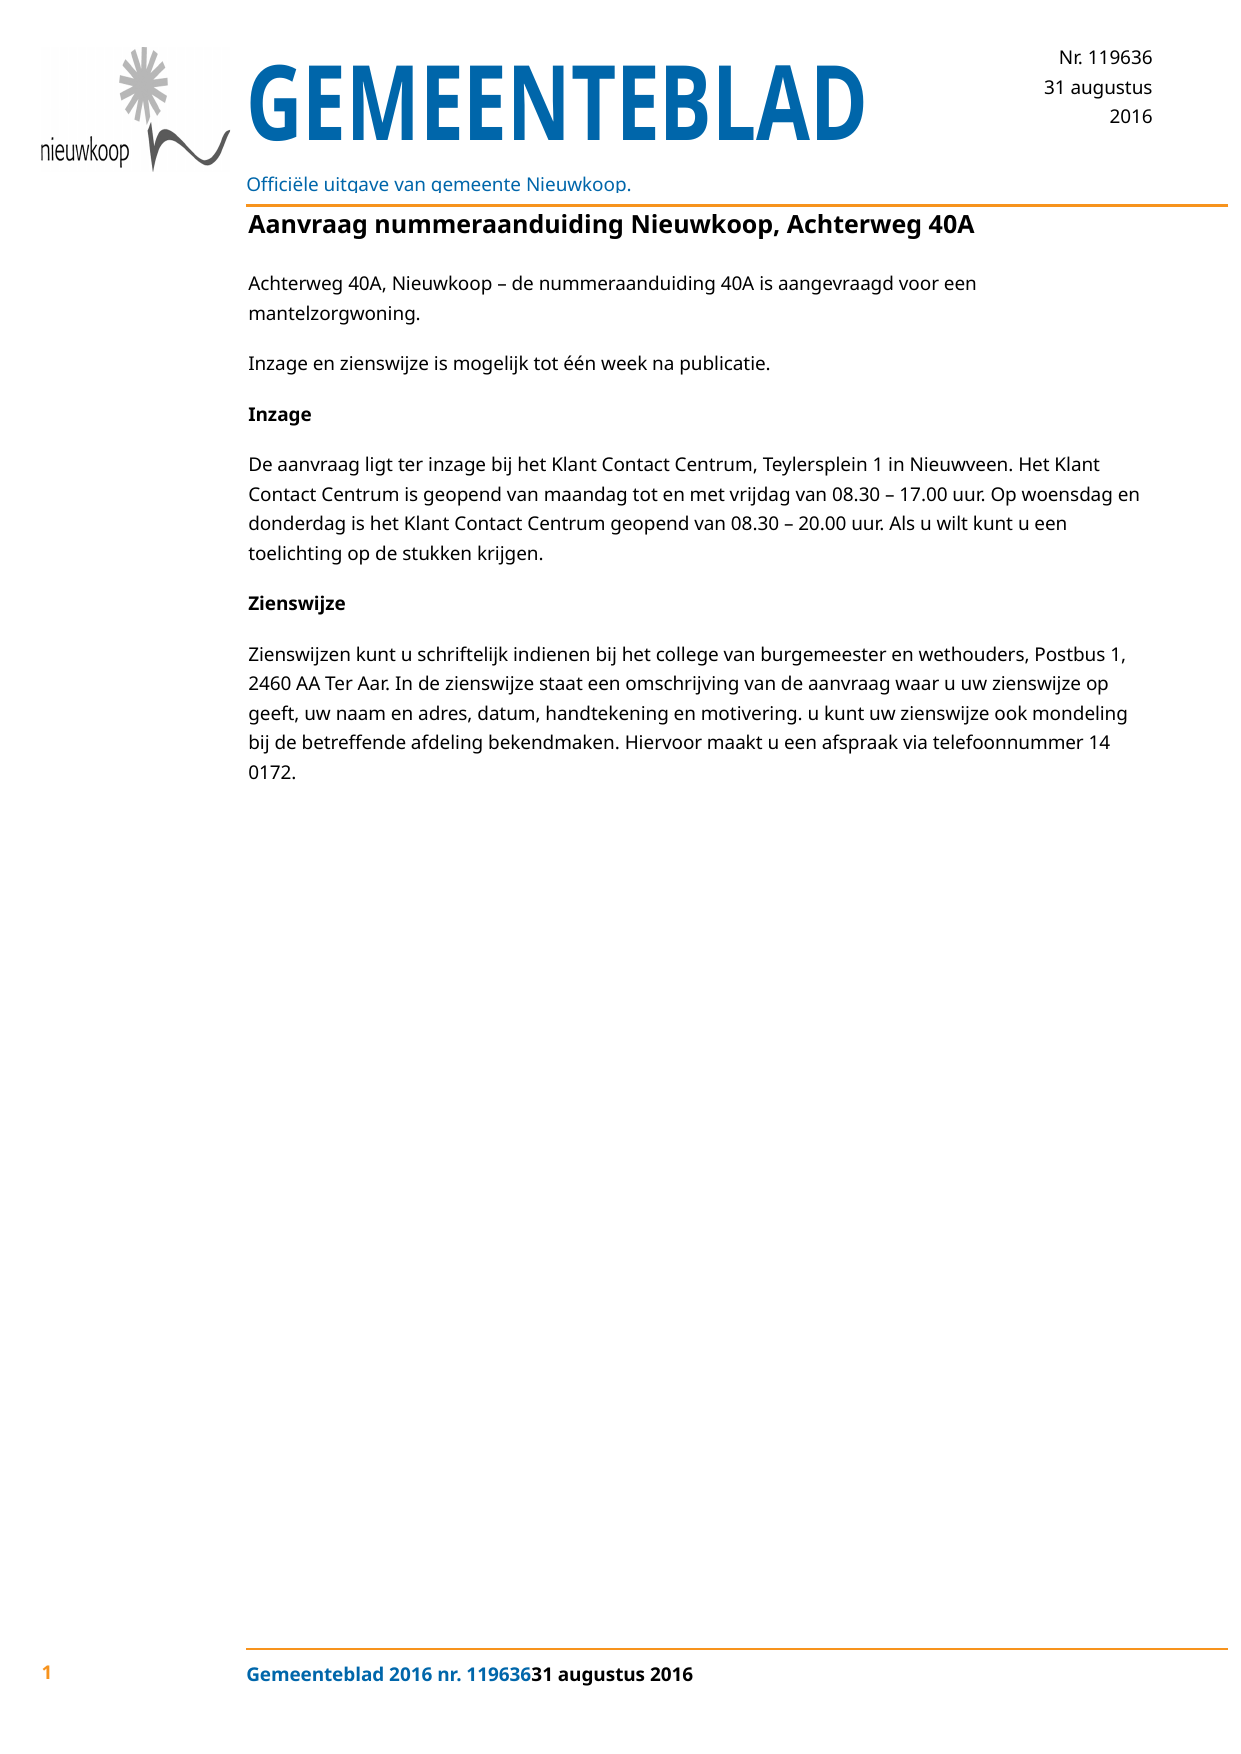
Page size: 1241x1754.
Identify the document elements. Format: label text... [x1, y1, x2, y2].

text De aanvraag ligt ter inzage bij het Klant Contact Centrum, Teylersplein 1 in Nieuwveen. Het Klant Contact Centrum is geopend van maandag tot en met vrijdag van 08.30 – 17.00 uur. Op woensdag en donderdag is het Klant Contact Centrum geopend van 08.30 – 20.00 uur. Als u wilt kunt u een toelichting op de stukken krijgen. [248, 451, 1152, 566]
text Inzage [248, 401, 1152, 426]
text Zienswijze [248, 590, 1152, 616]
text Inzage en zienswijze is mogelijk tot één week na publicatie. [248, 350, 1152, 376]
text Achterweg 40A, Nieuwkoop – de nummeraanduiding 40A is aangevraagd voor een mantelzorgwoning. [248, 270, 1152, 326]
picture [41, 47, 231, 172]
text Aanvraag nummeraanduiding Nieuwkoop, Achterweg 40A [248, 207, 1152, 241]
text Zienswijzen kunt u schriftelijk indienen bij het college van burgemeester en wethouders, Postbus 1, 2460 AA Ter Aar. In de zienswijze staat een omschrijving van de aanvraag waar u uw zienswijze op geeft, uw naam en adres, datum, handtekening en motivering. u kunt uw zienswijze ook mondeling bij de betreffende afdeling bekendmaken. Hiervoor maakt u een afspraak via telefoonnummer 14 0172. [248, 641, 1152, 785]
